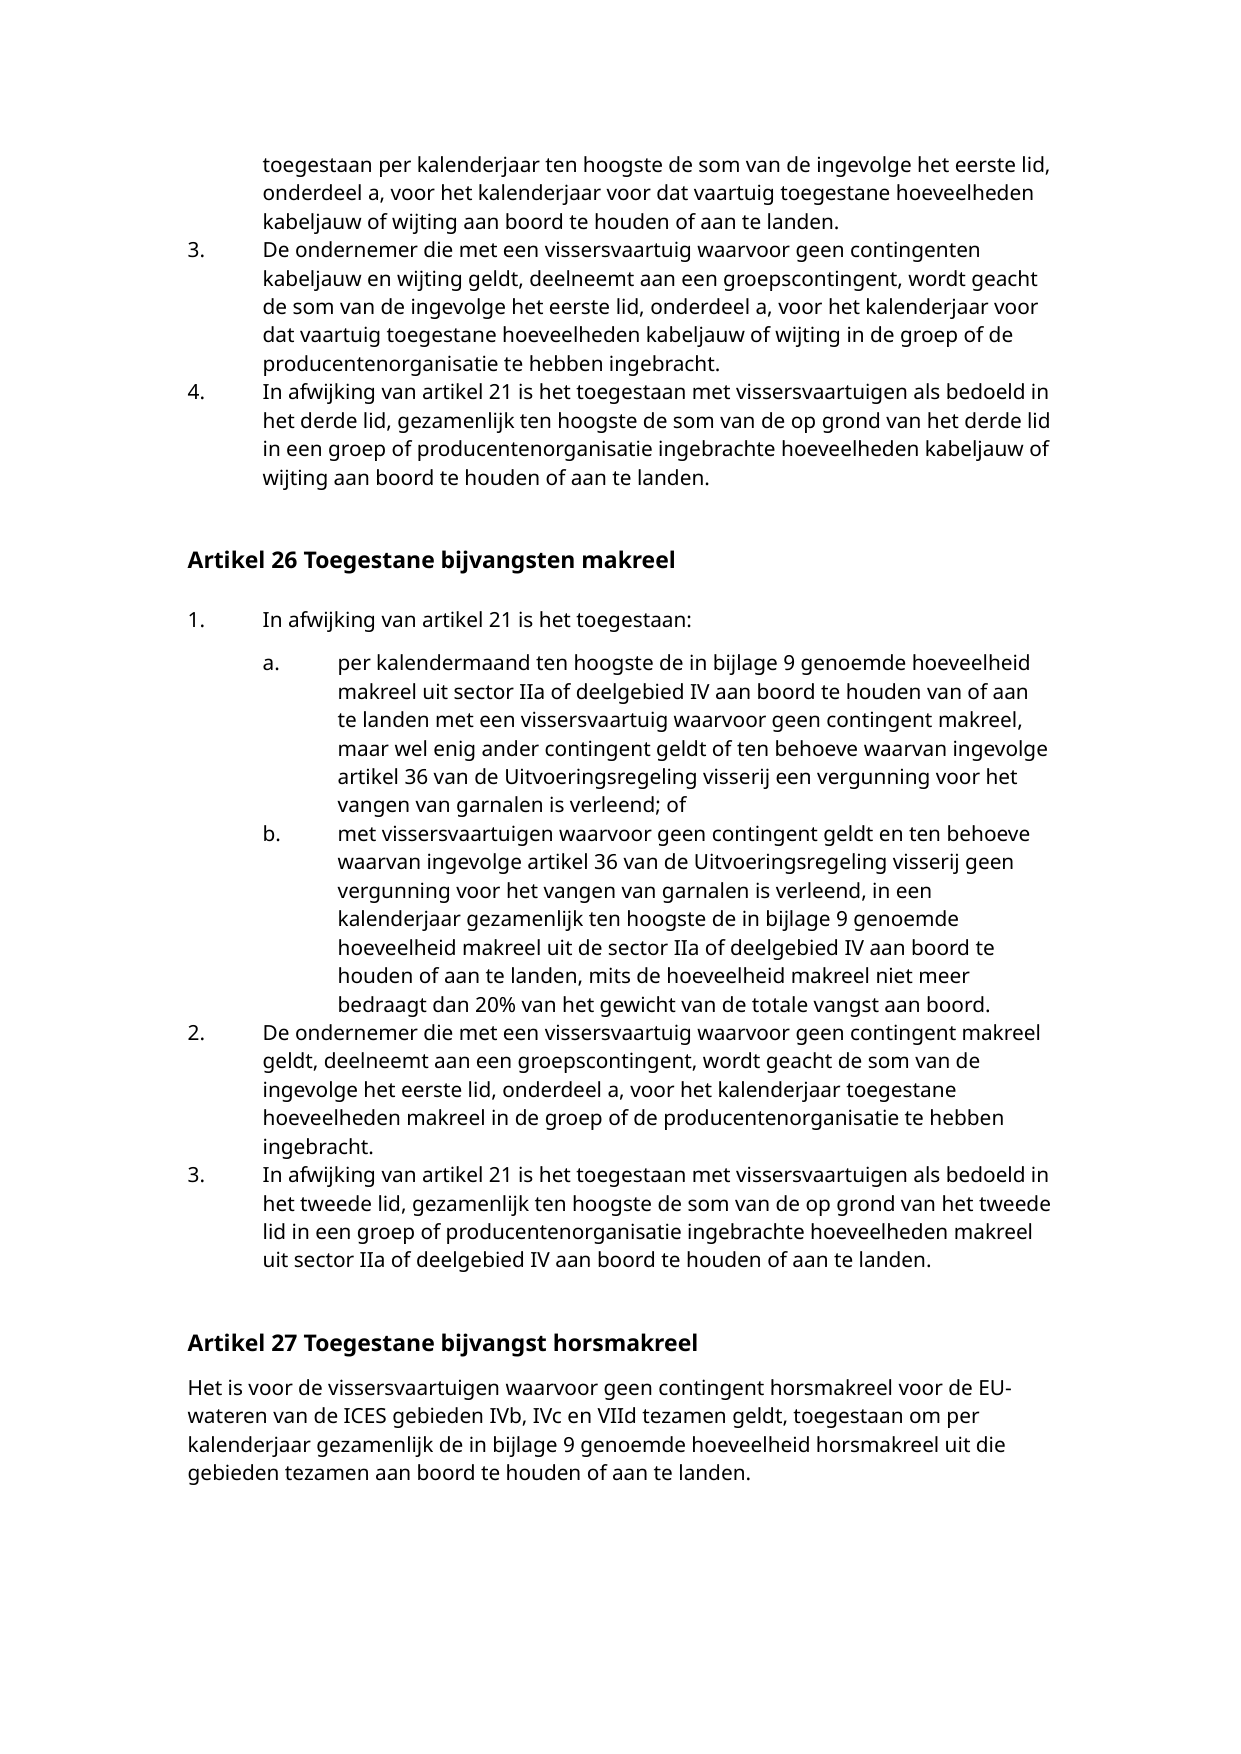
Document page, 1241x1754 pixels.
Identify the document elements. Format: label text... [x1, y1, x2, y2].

list De ondernemer die met een vissersvaartuig waarvoor geen contingent makreel geldt, deelneemt aan een groepscontingent, wordt geacht de som van de ingevolge het eerste lid, onderdeel a, voor het kalenderjaar toegestane hoeveelheden makreel in de groep of de producentenorganisatie te hebben ingebracht. [187, 1018, 1053, 1160]
text Het is voor de vissersvaartuigen waarvoor geen contingent horsmakreel voor de EU-wateren van de ICES gebieden IVb, IVc en VIId tezamen geldt, toegestaan om per kalenderjaar gezamenlijk de in bijlage 9 genoemde hoeveelheid horsmakreel uit die gebieden tezamen aan boord te houden of aan te landen. [187, 1373, 1053, 1487]
subtitle Artikel 26 Toegestane bijvangsten makreel [187, 544, 1053, 575]
list In afwijking van artikel 21 is het toegestaan met vissersvaartuigen als bedoeld in het derde lid, gezamenlijk ten hoogste de som van de op grond van het derde lid in een groep of producentenorganisatie ingebrachte hoeveelheden kabeljauw of wijting aan boord te houden of aan te landen. [187, 377, 1053, 491]
list met vissersvaartuigen waarvoor geen contingent geldt en ten behoeve waarvan ingevolge artikel 36 van de Uitvoeringsregeling visserij geen vergunning voor het vangen van garnalen is verleend, in een kalenderjaar gezamenlijk ten hoogste de in bijlage 9 genoemde hoeveelheid makreel uit de sector IIa of deelgebied IV aan boord te houden of aan te landen, mits de hoeveelheid makreel niet meer bedraagt dan 20% van het gewicht van de totale vangst aan boord. [262, 819, 1053, 1018]
list per kalendermaand ten hoogste de in bijlage 9 genoemde hoeveelheid makreel uit sector IIa of deelgebied IV aan boord te houden van of aan te landen met een vissersvaartuig waarvoor geen contingent makreel, maar wel enig ander contingent geldt of ten behoeve waarvan ingevolge artikel 36 van de Uitvoeringsregeling visserij een vergunning voor het vangen van garnalen is verleend; of [262, 648, 1053, 819]
list toegestaan per kalenderjaar ten hoogste de som van de ingevolge het eerste lid, onderdeel a, voor het kalenderjaar voor dat vaartuig toegestane hoeveelheden kabeljauw of wijting aan boord te houden of aan te landen. [187, 150, 1053, 235]
subtitle Artikel 27 Toegestane bijvangst horsmakreel [187, 1327, 1053, 1358]
list De ondernemer die met een vissersvaartuig waarvoor geen contingenten kabeljauw en wijting geldt, deelneemt aan een groepscontingent, wordt geacht de som van de ingevolge het eerste lid, onderdeel a, voor het kalenderjaar voor dat vaartuig toegestane hoeveelheden kabeljauw of wijting in de groep of de producentenorganisatie te hebben ingebracht. [187, 235, 1053, 377]
list In afwijking van artikel 21 is het toegestaan: [187, 605, 1053, 633]
list In afwijking van artikel 21 is het toegestaan met vissersvaartuigen als bedoeld in het tweede lid, gezamenlijk ten hoogste de som van de op grond van het tweede lid in een groep of producentenorganisatie ingebrachte hoeveelheden makreel uit sector IIa of deelgebied IV aan boord te houden of aan te landen. [187, 1160, 1053, 1274]
